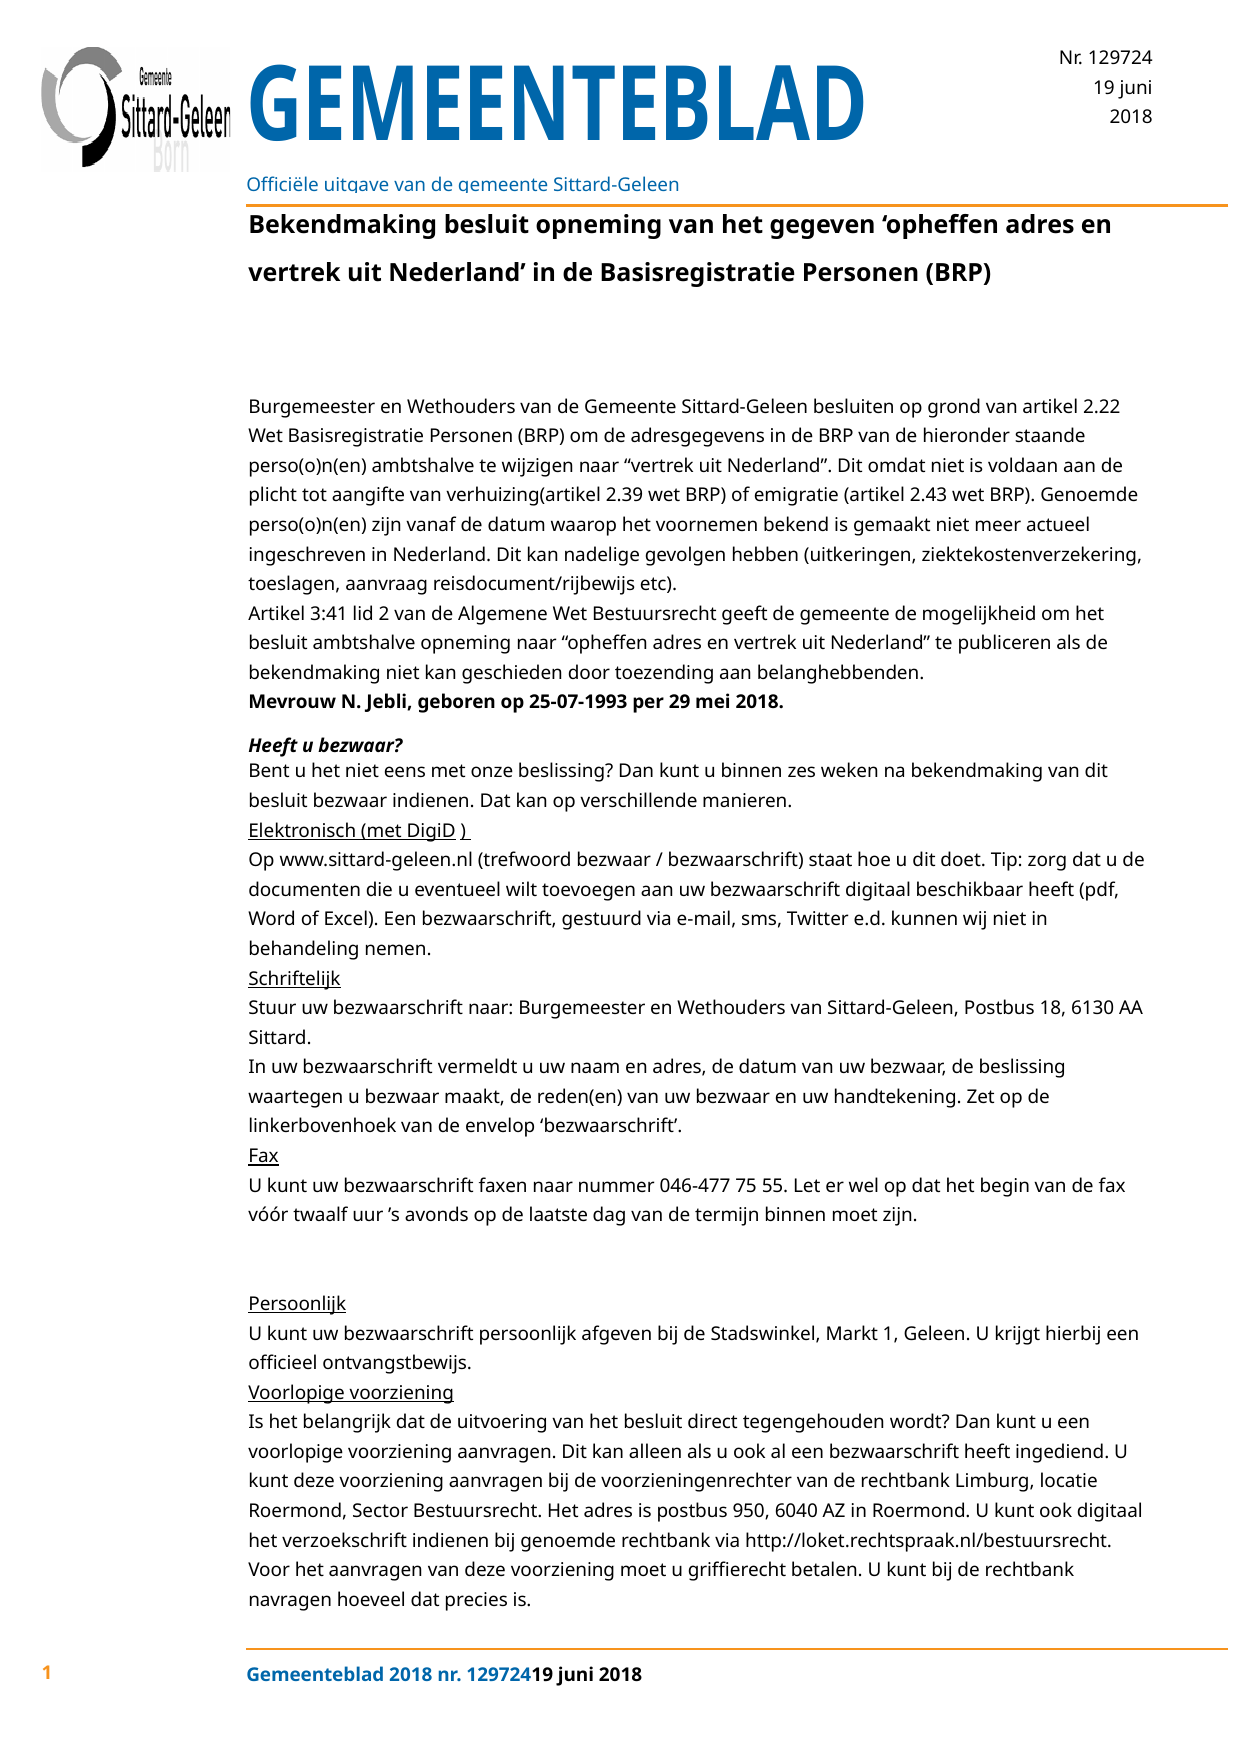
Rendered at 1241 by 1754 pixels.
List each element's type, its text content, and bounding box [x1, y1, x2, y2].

text Op www.sittard-geleen.nl (trefwoord bezwaar / bezwaarschrift) staat hoe u dit doet. Tip: zorg dat u de documenten die u eventueel wilt toevoegen aan uw bezwaarschrift digitaal beschikbaar heeft (pdf, Word of Excel). Een bezwaarschrift, gestuurd via e-mail, sms, Twitter e.d. kunnen wij niet in behandeling nemen. [248, 846, 1152, 961]
text Mevrouw N. Jebli, geboren op 25-07-1993 per 29 mei 2018. [248, 689, 1152, 714]
text Bekendmaking besluit opneming van het gegeven ‘opheffen adres en vertrek uit Nederland’ in de Basisregistratie Personen (BRP) [248, 207, 1152, 288]
text Voorlopige voorziening [248, 1379, 1152, 1404]
text In uw bezwaarschrift vermeldt u uw naam en adres, de datum van uw bezwaar, de beslissing waartegen u bezwaar maakt, de reden(en) van uw bezwaar en uw handtekening. Zet op de linkerbovenhoek van de envelop ‘bezwaarschrift’. [248, 1053, 1152, 1138]
text Burgemeester en Wethouders van de Gemeente Sittard-Geleen besluiten op grond van artikel 2.22 Wet Basisregistratie Personen (BRP) om de adresgegevens in de BRP van de hieronder staande perso(o)n(en) ambtshalve te wijzigen naar “vertrek uit Nederland”. Dit omdat niet is voldaan aan de plicht tot aangifte van verhuizing(artikel 2.39 wet BRP) of emigratie (artikel 2.43 wet BRP). Genoemde perso(o)n(en) zijn vanaf de datum waarop het voornemen bekend is gemaakt niet meer actueel ingeschreven in Nederland. Dit kan nadelige gevolgen hebben (uitkeringen, ziektekostenverzekering, toeslagen, aanvraag reisdocument/rijbewijs etc). [248, 393, 1152, 596]
picture [41, 47, 231, 172]
text Artikel 3:41 lid 2 van de Algemene Wet Bestuursrecht geeft de gemeente de mogelijkheid om het besluit ambtshalve opneming naar “opheffen adres en vertrek uit Nederland” te publiceren als de bekendmaking niet kan geschieden door toezending aan belanghebbenden. [248, 600, 1152, 685]
text Elektronisch (met DigiD ) [248, 817, 1152, 842]
text Fax [248, 1142, 1152, 1168]
text Schriftelijk [248, 965, 1152, 990]
text Stuur uw bezwaarschrift naar: Burgemeester en Wethouders van Sittard-Geleen, Postbus 18, 6130 AA Sittard. [248, 994, 1152, 1049]
text Persoonlijk [248, 1290, 1152, 1316]
text Heeft u bezwaar? [248, 732, 1152, 758]
text U kunt uw bezwaarschrift persoonlijk afgeven bij de Stadswinkel, Markt 1, Geleen. U krijgt hierbij een officieel ontvangstbewijs. [248, 1320, 1152, 1375]
text Bent u het niet eens met onze beslissing? Dan kunt u binnen zes weken na bekendmaking van dit besluit bezwaar indienen. Dat kan op verschillende manieren. [248, 758, 1152, 813]
text U kunt uw bezwaarschrift faxen naar nummer 046-477 75 55. Let er wel op dat het begin van de fax vóór twaalf uur ’s avonds op de laatste dag van de termijn binnen moet zijn. [248, 1172, 1152, 1227]
text Is het belangrijk dat de uitvoering van het besluit direct tegengehouden wordt? Dan kunt u een voorlopige voorziening aanvragen. Dit kan alleen als u ook al een bezwaarschrift heeft ingediend. U kunt deze voorziening aanvragen bij de voorzieningenrechter van de rechtbank Limburg, locatie Roermond, Sector Bestuursrecht. Het adres is postbus 950, 6040 AZ in Roermond. U kunt ook digitaal het verzoekschrift indienen bij genoemde rechtbank via http://loket.rechtspraak.nl/bestuursrecht. Voor het aanvragen van deze voorziening moet u griffierecht betalen. U kunt bij de rechtbank navragen hoeveel dat precies is. [248, 1408, 1152, 1612]
